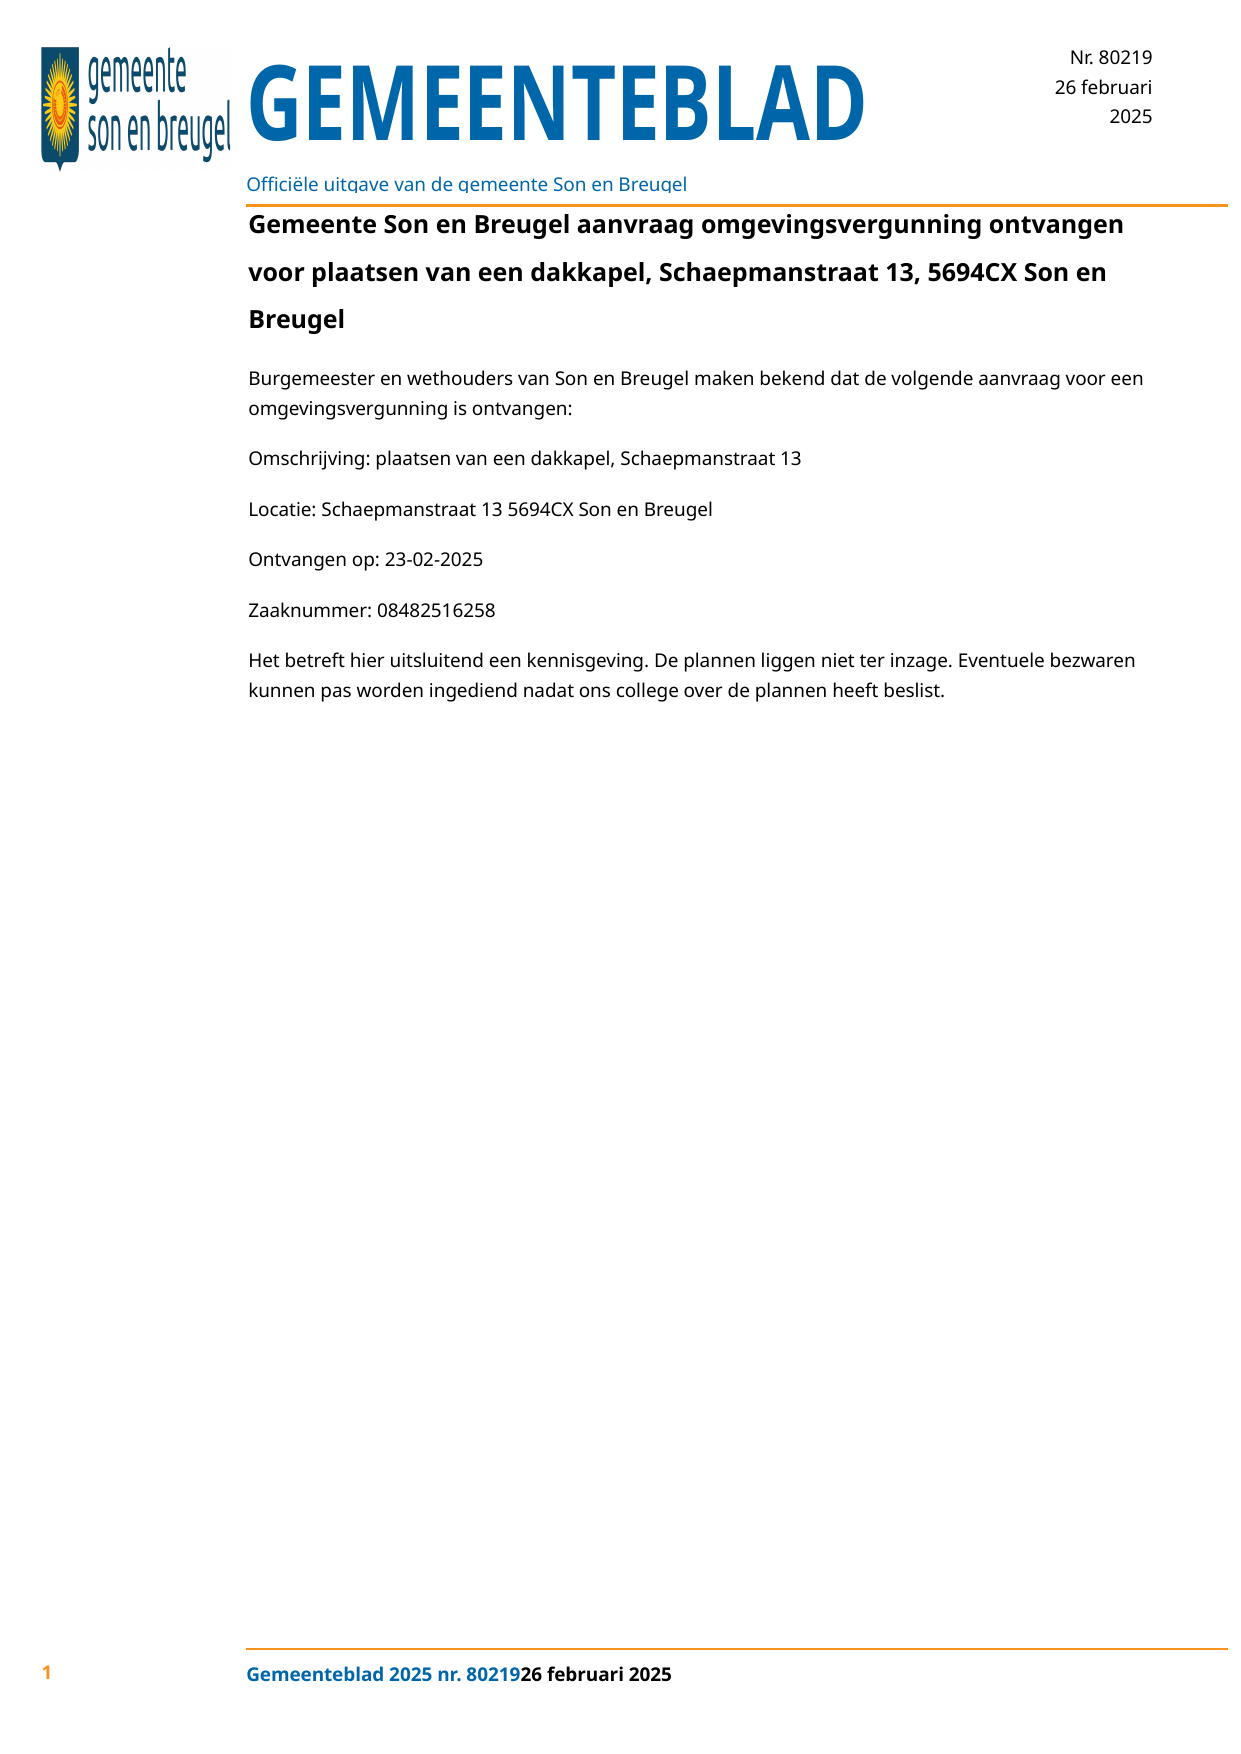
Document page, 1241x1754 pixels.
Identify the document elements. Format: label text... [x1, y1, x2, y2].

text Gemeente Son en Breugel aanvraag omgevingsvergunning ontvangen voor plaatsen van een dakkapel, Schaepmanstraat 13, 5694CX Son en Breugel [248, 207, 1152, 336]
text Het betreft hier uitsluitend een kennisgeving. De plannen liggen niet ter inzage. Eventuele bezwaren kunnen pas worden ingediend nadat ons college over de plannen heeft beslist. [248, 647, 1152, 702]
text Omschrijving: plaatsen van een dakkapel, Schaepmanstraat 13 [248, 446, 1152, 471]
picture [41, 47, 231, 172]
text Zaaknummer: 08482516258 [248, 597, 1152, 622]
text Locatie: Schaepmanstraat 13 5694CX Son en Breugel [248, 496, 1152, 522]
text Ontvangen op: 23-02-2025 [248, 546, 1152, 572]
text Burgemeester en wethouders van Son en Breugel maken bekend dat de volgende aanvraag voor een omgevingsvergunning is ontvangen: [248, 366, 1152, 421]
